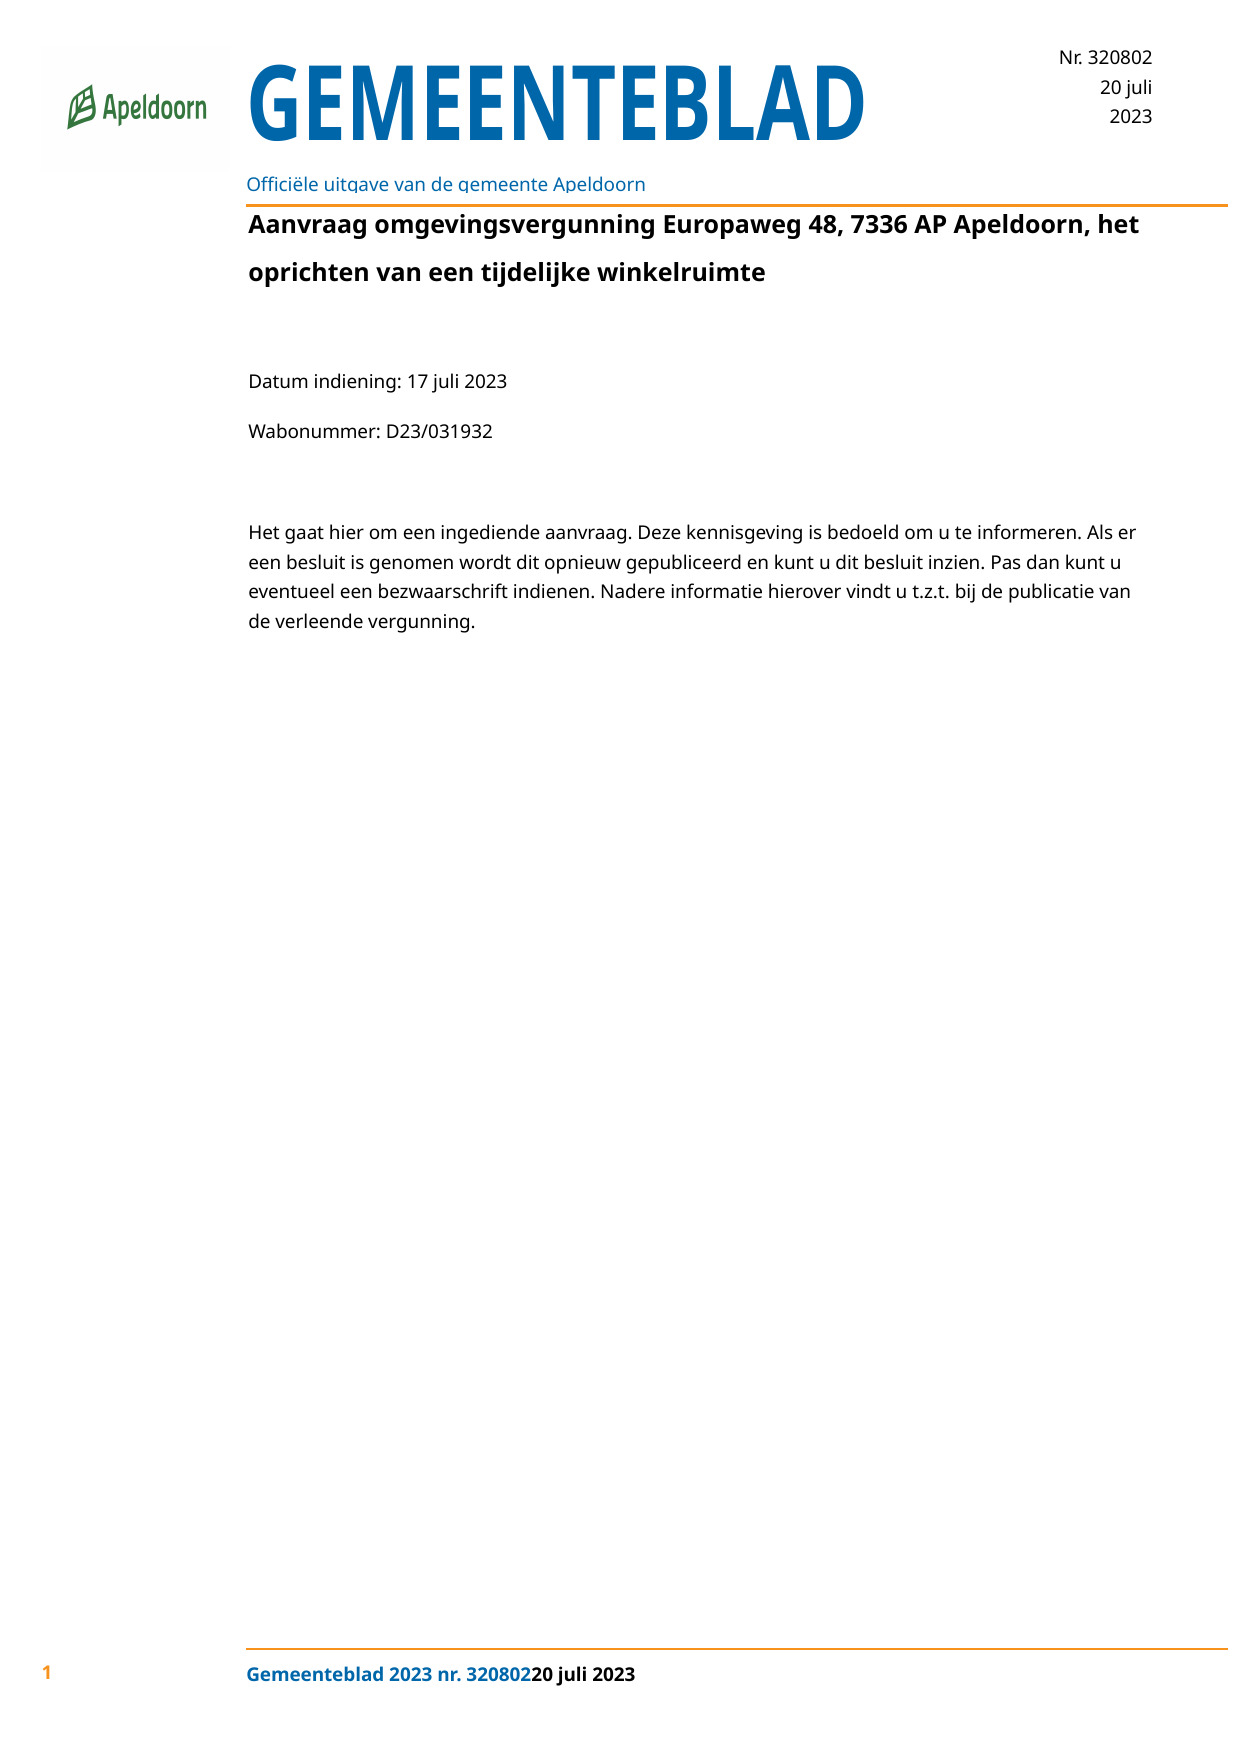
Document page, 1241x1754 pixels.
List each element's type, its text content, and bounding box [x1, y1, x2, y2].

text Datum indiening: 17 juli 2023 [248, 368, 1152, 394]
text Het gaat hier om een ingediende aanvraag. Deze kennisgeving is bedoeld om u te informeren. Als er een besluit is genomen wordt dit opnieuw gepubliceerd en kunt u dit besluit inzien. Pas dan kunt u eventueel een bezwaarschrift indienen. Nadere informatie hierover vindt u t.z.t. bij de publicatie van de verleende vergunning. [248, 519, 1152, 634]
picture [41, 47, 231, 172]
text Aanvraag omgevingsvergunning Europaweg 48, 7336 AP Apeldoorn, het oprichten van een tijdelijke winkelruimte [248, 207, 1152, 288]
text Wabonummer: D23/031932 [248, 419, 1152, 444]
